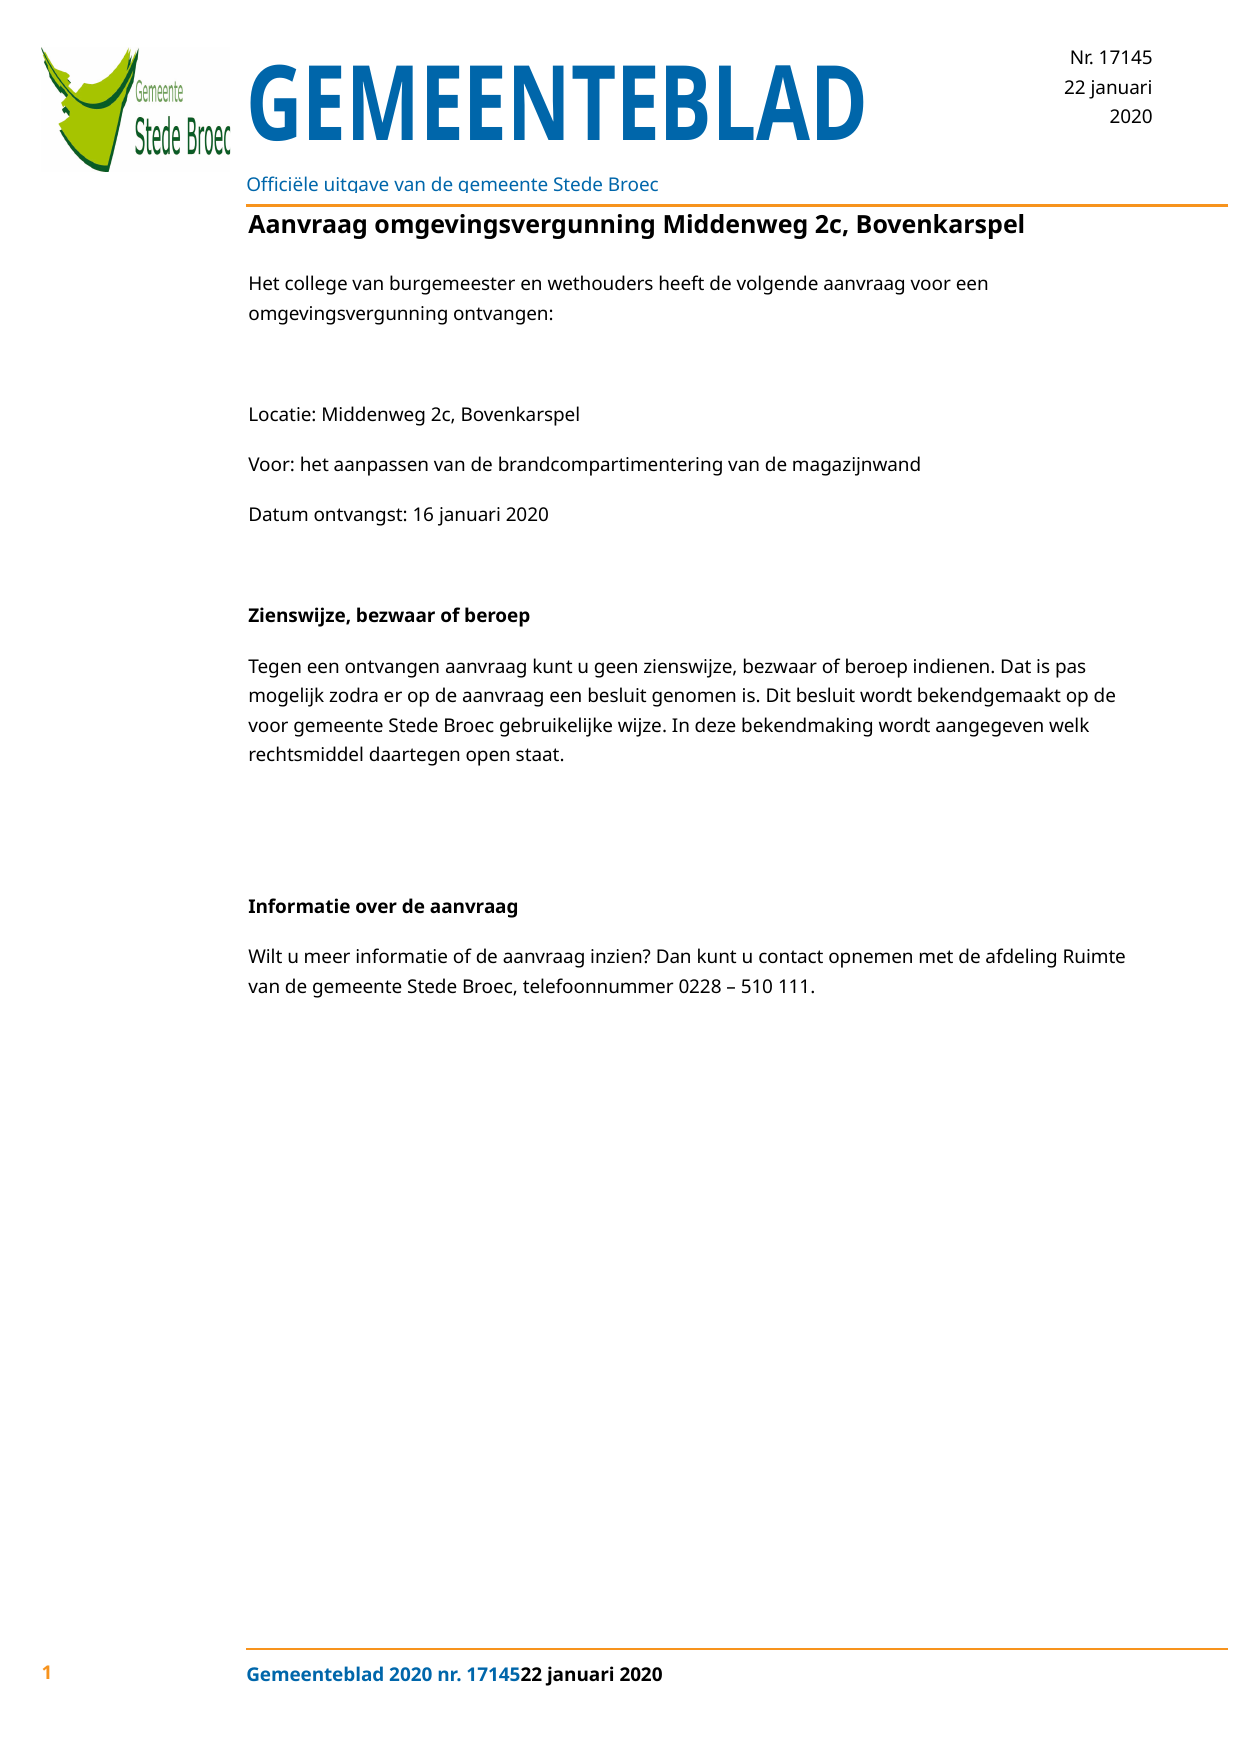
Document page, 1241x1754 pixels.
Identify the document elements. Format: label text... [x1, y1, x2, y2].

text Locatie: Middenweg 2c, Bovenkarspel [248, 401, 1152, 426]
text Zienswijze, bezwaar of beroep [248, 602, 1152, 628]
text Het college van burgemeester en wethouders heeft de volgende aanvraag voor een omgevingsvergunning ontvangen: [248, 270, 1152, 326]
text Voor: het aanpassen van de brandcompartimentering van de magazijnwand [248, 451, 1152, 477]
text Aanvraag omgevingsvergunning Middenweg 2c, Bovenkarspel [248, 207, 1152, 241]
text Wilt u meer informatie of de aanvraag inzien? Dan kunt u contact opnemen met de afdeling Ruimte van de gemeente Stede Broec, telefoonnummer 0228 – 510 111. [248, 943, 1152, 998]
picture [41, 47, 231, 172]
text Tegen een ontvangen aanvraag kunt u geen zienswijze, bezwaar of beroep indienen. Dat is pas mogelijk zodra er op de aanvraag een besluit genomen is. Dit besluit wordt bekendgemaakt op de voor gemeente Stede Broec gebruikelijke wijze. In deze bekendmaking wordt aangegeven welk rechtsmiddel daartegen open staat. [248, 653, 1152, 767]
text Informatie over de aanvraag [248, 893, 1152, 918]
text Datum ontvangst: 16 januari 2020 [248, 502, 1152, 527]
